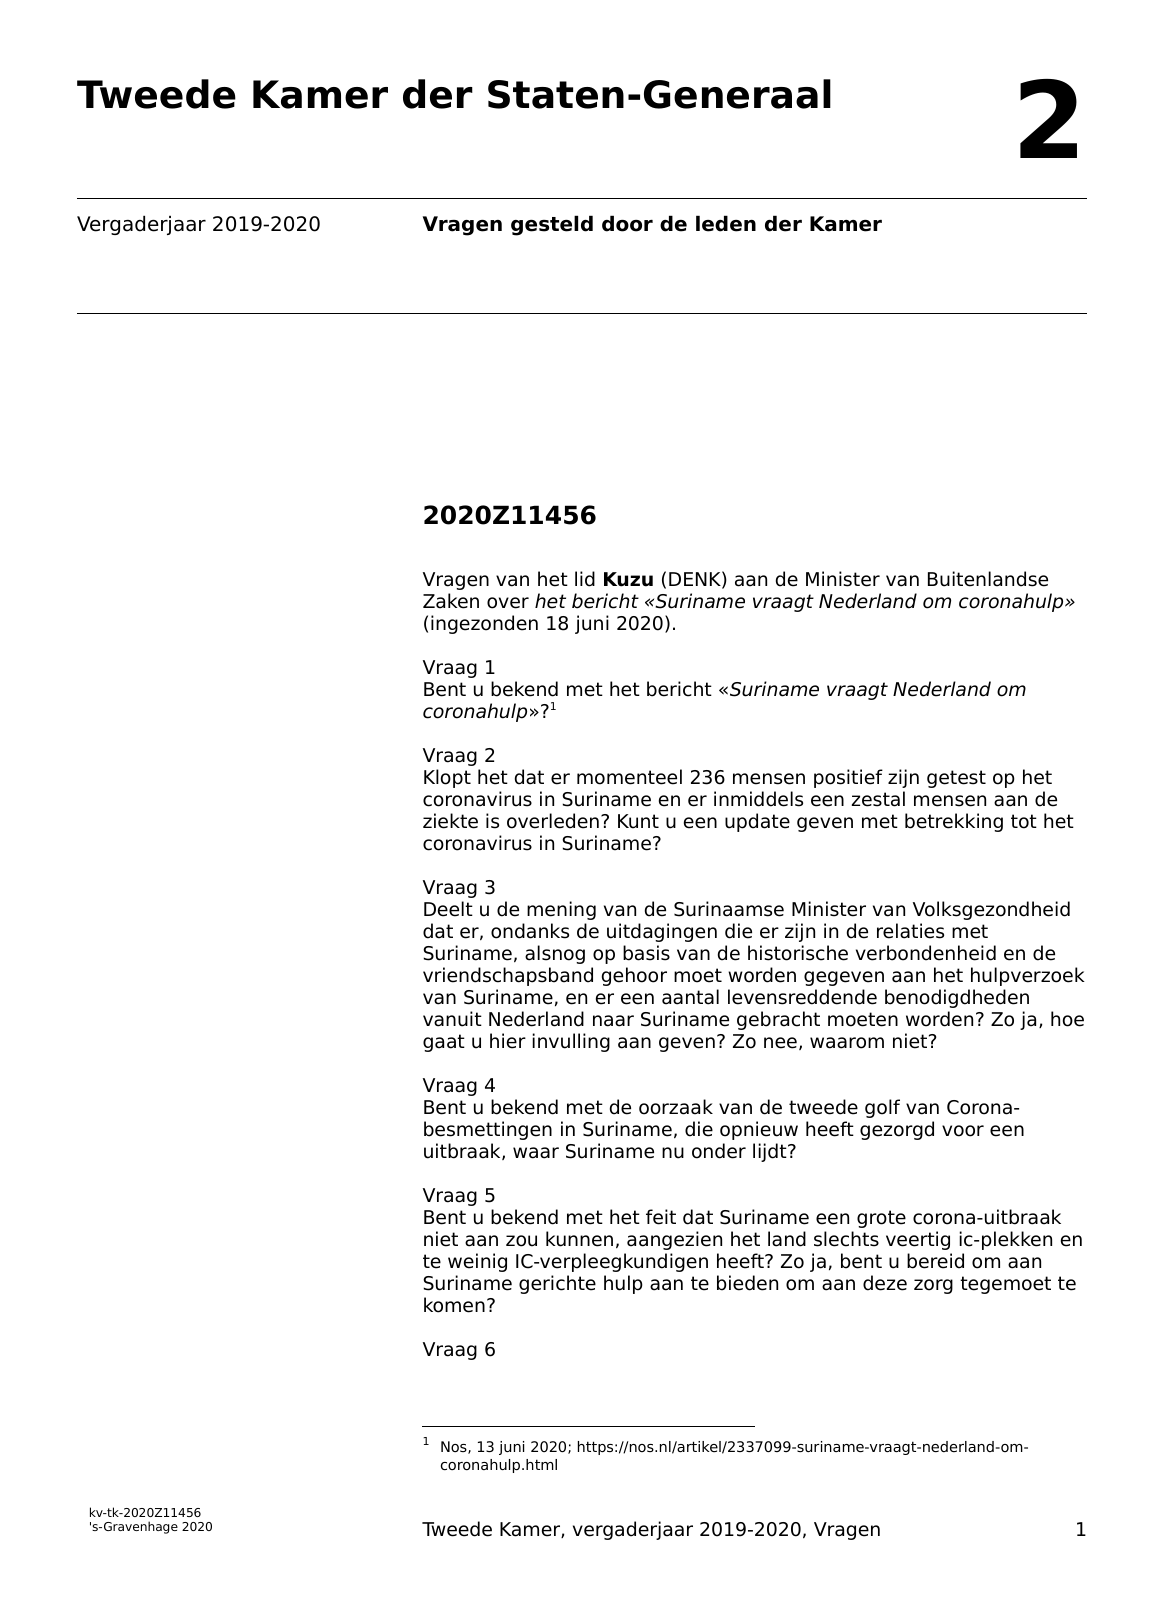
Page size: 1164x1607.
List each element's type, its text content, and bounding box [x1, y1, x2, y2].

text Vraag 1 [422, 657, 1087, 679]
text 2020Z11456 [422, 501, 1087, 531]
text Vraag 5 [422, 1185, 1087, 1207]
text Deelt u de mening van de Surinaamse Minister van Volksgezondheid dat er, ondanks de uitdagingen die er zijn in de relaties met Suriname, alsnog op basis van de historische verbondenheid en de vriendschapsband gehoor moet worden gegeven aan het hulpverzoek van Suriname, en er een aantal levensreddende benodigdheden vanuit Nederland naar Suriname gebracht moeten worden? Zo ja, hoe gaat u hier invulling aan geven? Zo nee, waarom niet? [422, 899, 1087, 1053]
table_header Tweede Kamer der Staten-Generaal [77, 59, 886, 198]
text Vraag 3 [422, 877, 1087, 899]
text Bent u bekend met de oorzaak van de tweede golf van Corona-besmettingen in Suriname, die opnieuw heeft gezorgd voor een uitbraak, waar Suriname nu onder lijdt? [422, 1097, 1087, 1163]
text Vraag 4 [422, 1075, 1087, 1097]
text Nos, 13 juni 2020; https://nos.nl/artikel/2337099-suriname-vraagt-nederland-om-coronahulp.html [422, 1435, 1087, 1474]
table_cell Vragen gesteld door de leden der Kamer [422, 199, 1087, 313]
text Vraag 2 [422, 745, 1087, 767]
table_cell Vergaderjaar 2019-2020 [77, 199, 422, 313]
text Vraag 6 [422, 1339, 1087, 1361]
text 's-Gravenhage 2020 [88, 1520, 323, 1534]
text kv-tk-2020Z11456 [88, 1506, 323, 1520]
text Bent u bekend met het bericht «Suriname vraagt Nederland om coronahulp»? [422, 679, 1087, 723]
text Vragen van het lid Kuzu (DENK) aan de Minister van Buitenlandse Zaken over het bericht «Suriname vraagt Nederland om coronahulp» (ingezonden 18 juni 2020). [422, 569, 1087, 635]
text Klopt het dat er momenteel 236 mensen positief zijn getest op het coronavirus in Suriname en er inmiddels een zestal mensen aan de ziekte is overleden? Kunt u een update geven met betrekking tot het coronavirus in Suriname? [422, 767, 1087, 855]
text Bent u bekend met het feit dat Suriname een grote corona-uitbraak niet aan zou kunnen, aangezien het land slechts veertig ic-plekken en te weinig IC-verpleegkundigen heeft? Zo ja, bent u bereid om aan Suriname gerichte hulp aan te bieden om aan deze zorg tegemoet te komen? [422, 1207, 1087, 1317]
table_header 2 [886, 59, 1087, 198]
